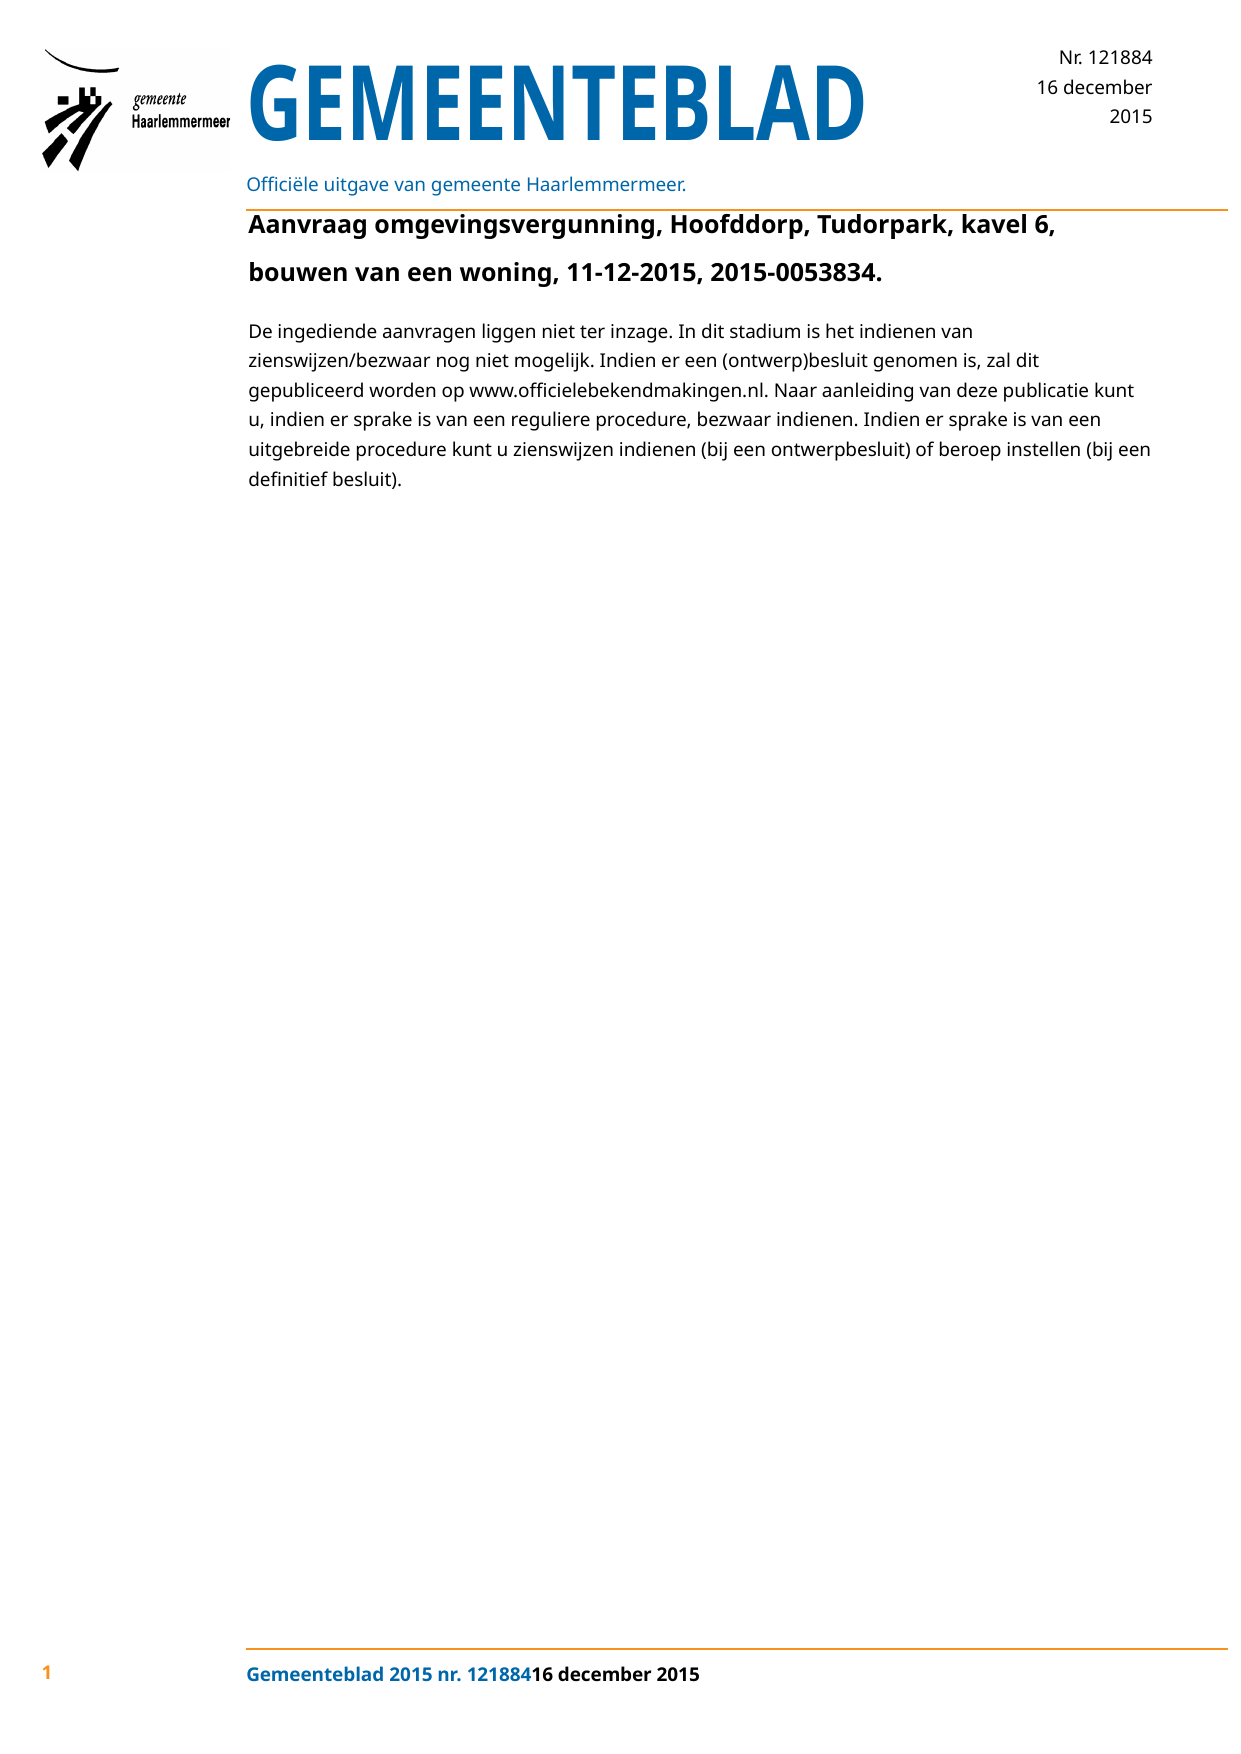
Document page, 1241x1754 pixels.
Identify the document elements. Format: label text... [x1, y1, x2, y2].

text De ingediende aanvragen liggen niet ter inzage. In dit stadium is het indienen van zienswijzen/bezwaar nog niet mogelijk. Indien er een (ontwerp)besluit genomen is, zal dit gepubliceerd worden op www.officielebekendmakingen.nl. Naar aanleiding van deze publicatie kunt u, indien er sprake is van een reguliere procedure, bezwaar indienen. Indien er sprake is van een uitgebreide procedure kunt u zienswijzen indienen (bij een ontwerpbesluit) of beroep instellen (bij een definitief besluit). [248, 318, 1152, 492]
text Aanvraag omgevingsvergunning, Hoofddorp, Tudorpark, kavel 6, bouwen van een woning, 11-12-2015, 2015-0053834. [248, 211, 1152, 288]
picture [41, 47, 231, 172]
